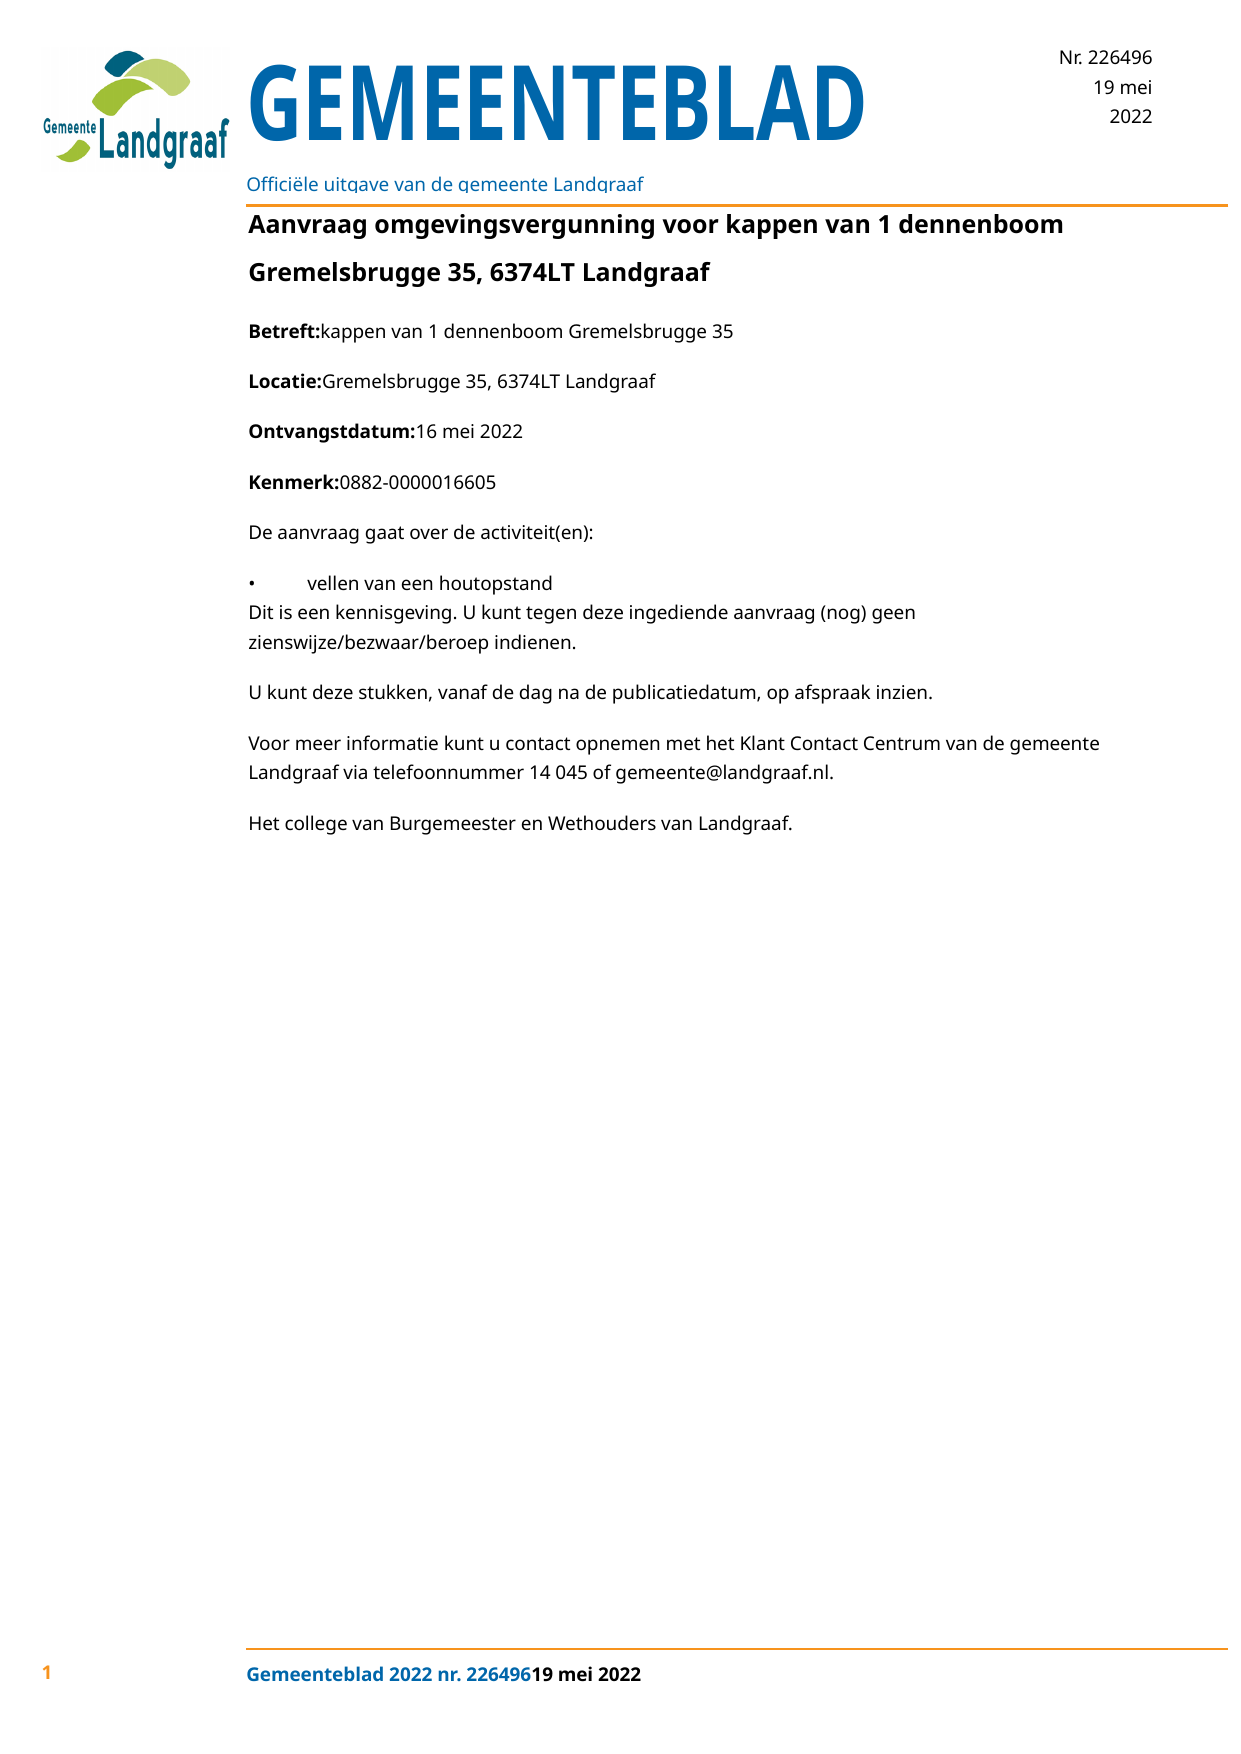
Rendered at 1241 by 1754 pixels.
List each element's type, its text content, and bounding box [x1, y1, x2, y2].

text Voor meer informatie kunt u contact opnemen met het Klant Contact Centrum van de gemeente Landgraaf via telefoonnummer 14 045 of gemeente@landgraaf.nl. [248, 730, 1152, 785]
text Aanvraag omgevingsvergunning voor kappen van 1 dennenboom Gremelsbrugge 35, 6374LT Landgraaf [248, 207, 1152, 288]
text Het college van Burgemeester en Wethouders van Landgraaf. [248, 810, 1152, 836]
picture [41, 47, 231, 172]
text Dit is een kennisgeving. U kunt tegen deze ingediende aanvraag (nog) geen zienswijze/bezwaar/beroep indienen. [248, 599, 1152, 655]
text Locatie:Gremelsbrugge 35, 6374LT Landgraaf [248, 368, 1152, 394]
text De aanvraag gaat over de activiteit(en): [248, 519, 1152, 545]
text Ontvangstdatum:16 mei 2022 [248, 419, 1152, 444]
text Kenmerk:0882-0000016605 [248, 469, 1152, 495]
text Betreft:kappen van 1 dennenboom Gremelsbrugge 35 [248, 318, 1152, 344]
list vellen van een houtopstand [248, 570, 1152, 596]
text U kunt deze stukken, vanaf de dag na de publicatiedatum, op afspraak inzien. [248, 679, 1152, 705]
